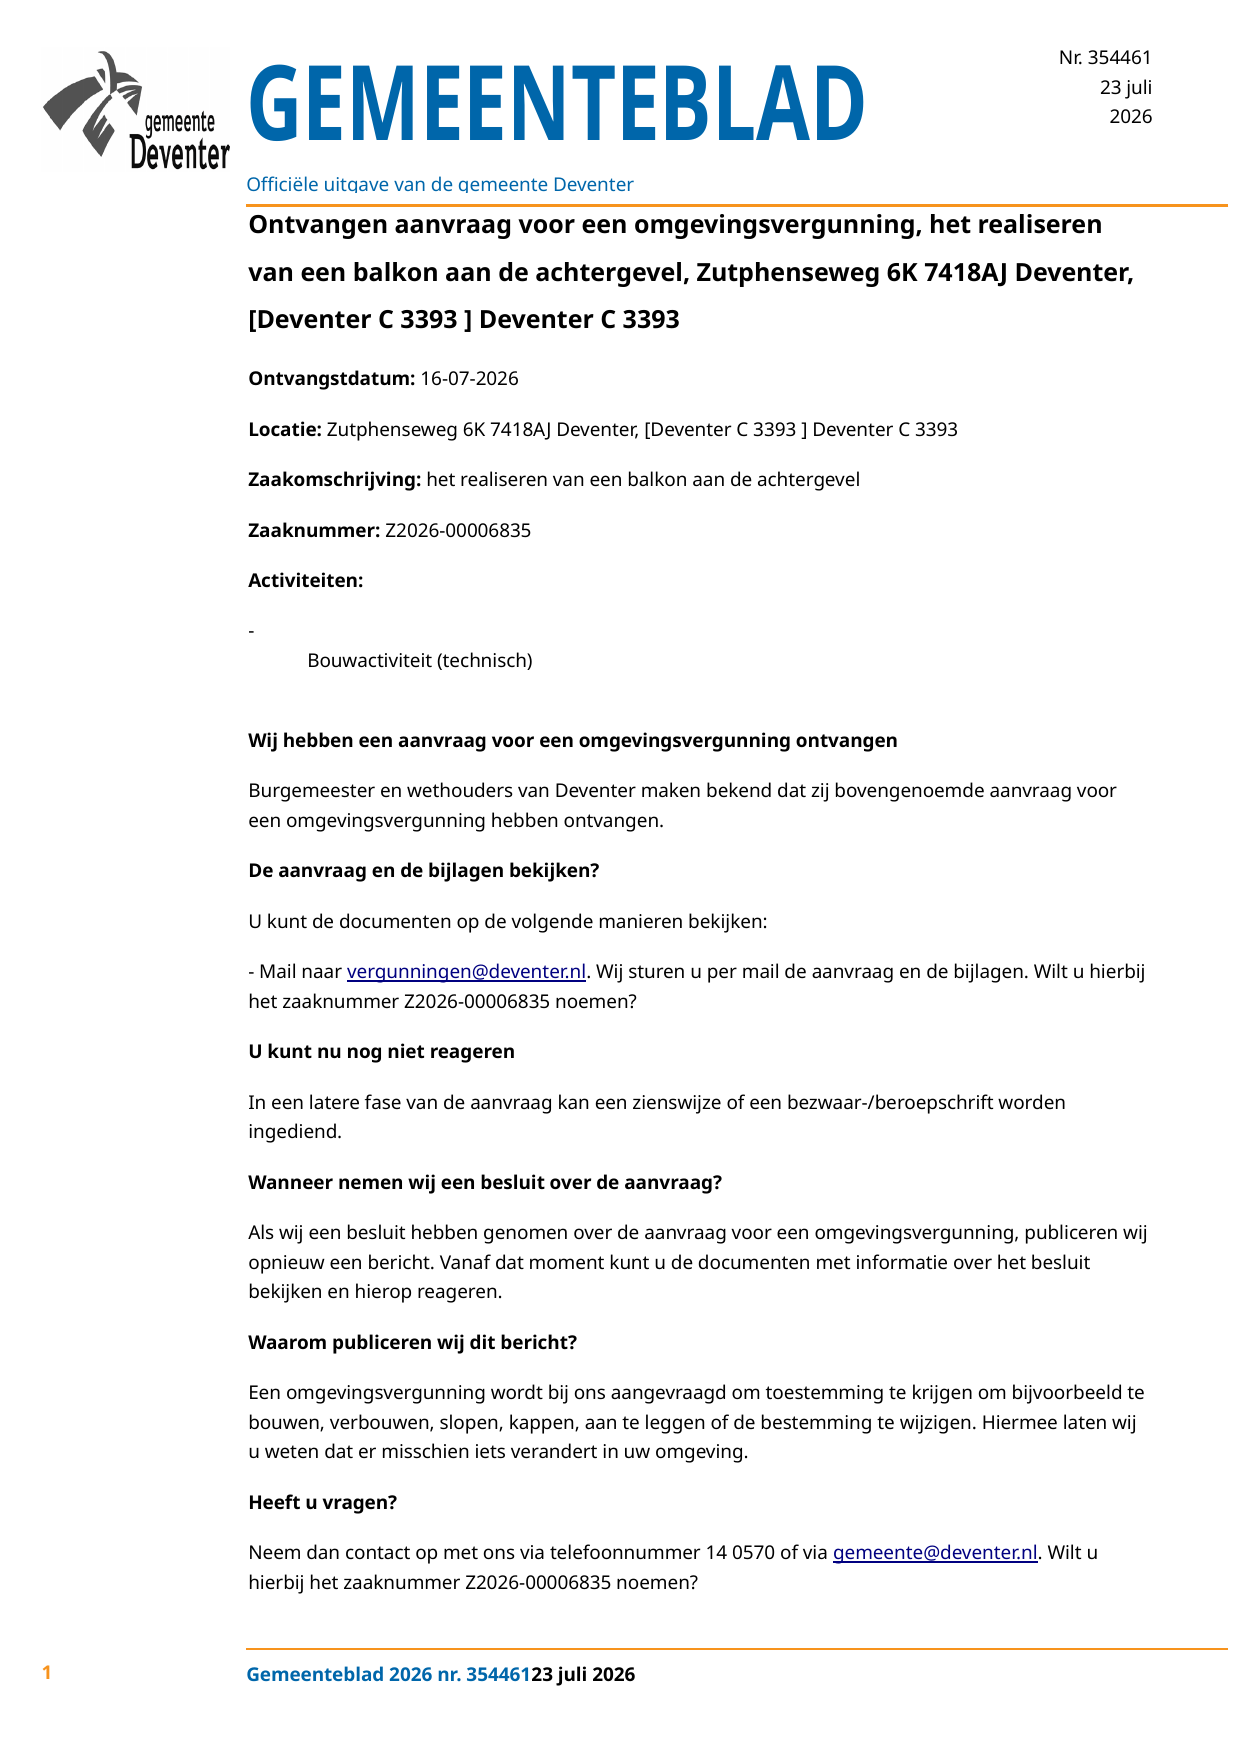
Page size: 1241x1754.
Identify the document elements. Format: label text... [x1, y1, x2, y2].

text Als wij een besluit hebben genomen over de aanvraag voor een omgevingsvergunning, publiceren wij opnieuw een bericht. Vanaf dat moment kunt u de documenten met informatie over het besluit bekijken en hierop reageren. [248, 1219, 1152, 1304]
text Ontvangstdatum: 16-07-2026 [248, 366, 1152, 391]
text Activiteiten: [248, 567, 1152, 593]
text Zaakomschrijving: het realiseren van een balkon aan de achtergevel [248, 466, 1152, 492]
text Wij hebben een aanvraag voor een omgevingsvergunning ontvangen [248, 727, 1152, 753]
text Locatie: Zutphenseweg 6K 7418AJ Deventer, [Deventer C 3393 ] Deventer C 3393 [248, 416, 1152, 442]
text Heeft u vragen? [248, 1489, 1152, 1514]
text Wanneer nemen wij een besluit over de aanvraag? [248, 1169, 1152, 1194]
text Neem dan contact op met ons via telefoonnummer 14 0570 of via gemeente@deventer.nl. Wilt u hierbij het zaaknummer Z2026-00006835 noemen? [248, 1539, 1152, 1594]
text Ontvangen aanvraag voor een omgevingsvergunning, het realiseren van een balkon aan de achtergevel, Zutphenseweg 6K 7418AJ Deventer, [Deventer C 3393 ] Deventer C 3393 [248, 207, 1152, 336]
text Burgemeester en wethouders van Deventer maken bekend dat zij bovengenoemde aanvraag voor een omgevingsvergunning hebben ontvangen. [248, 778, 1152, 833]
text Zaaknummer: Z2026-00006835 [248, 517, 1152, 542]
picture [41, 47, 231, 172]
list Bouwactiviteit (technisch) [248, 647, 1152, 673]
text U kunt nu nog niet reageren [248, 1038, 1152, 1064]
text Een omgevingsvergunning wordt bij ons aangevraagd om toestemming te krijgen om bijvoorbeeld te bouwen, verbouwen, slopen, kappen, aan te leggen of de bestemming te wijzigen. Hiermee laten wij u weten dat er misschien iets verandert in uw omgeving. [248, 1379, 1152, 1464]
text - Mail naar vergunningen@deventer.nl. Wij sturen u per mail de aanvraag en de bijlagen. Wilt u hierbij het zaaknummer Z2026-00006835 noemen? [248, 958, 1152, 1014]
text Waarom publiceren wij dit bericht? [248, 1329, 1152, 1354]
text U kunt de documenten op de volgende manieren bekijken: [248, 908, 1152, 934]
text In een latere fase van de aanvraag kan een zienswijze of een bezwaar-/beroepschrift worden ingediend. [248, 1089, 1152, 1144]
text De aanvraag en de bijlagen bekijken? [248, 858, 1152, 883]
